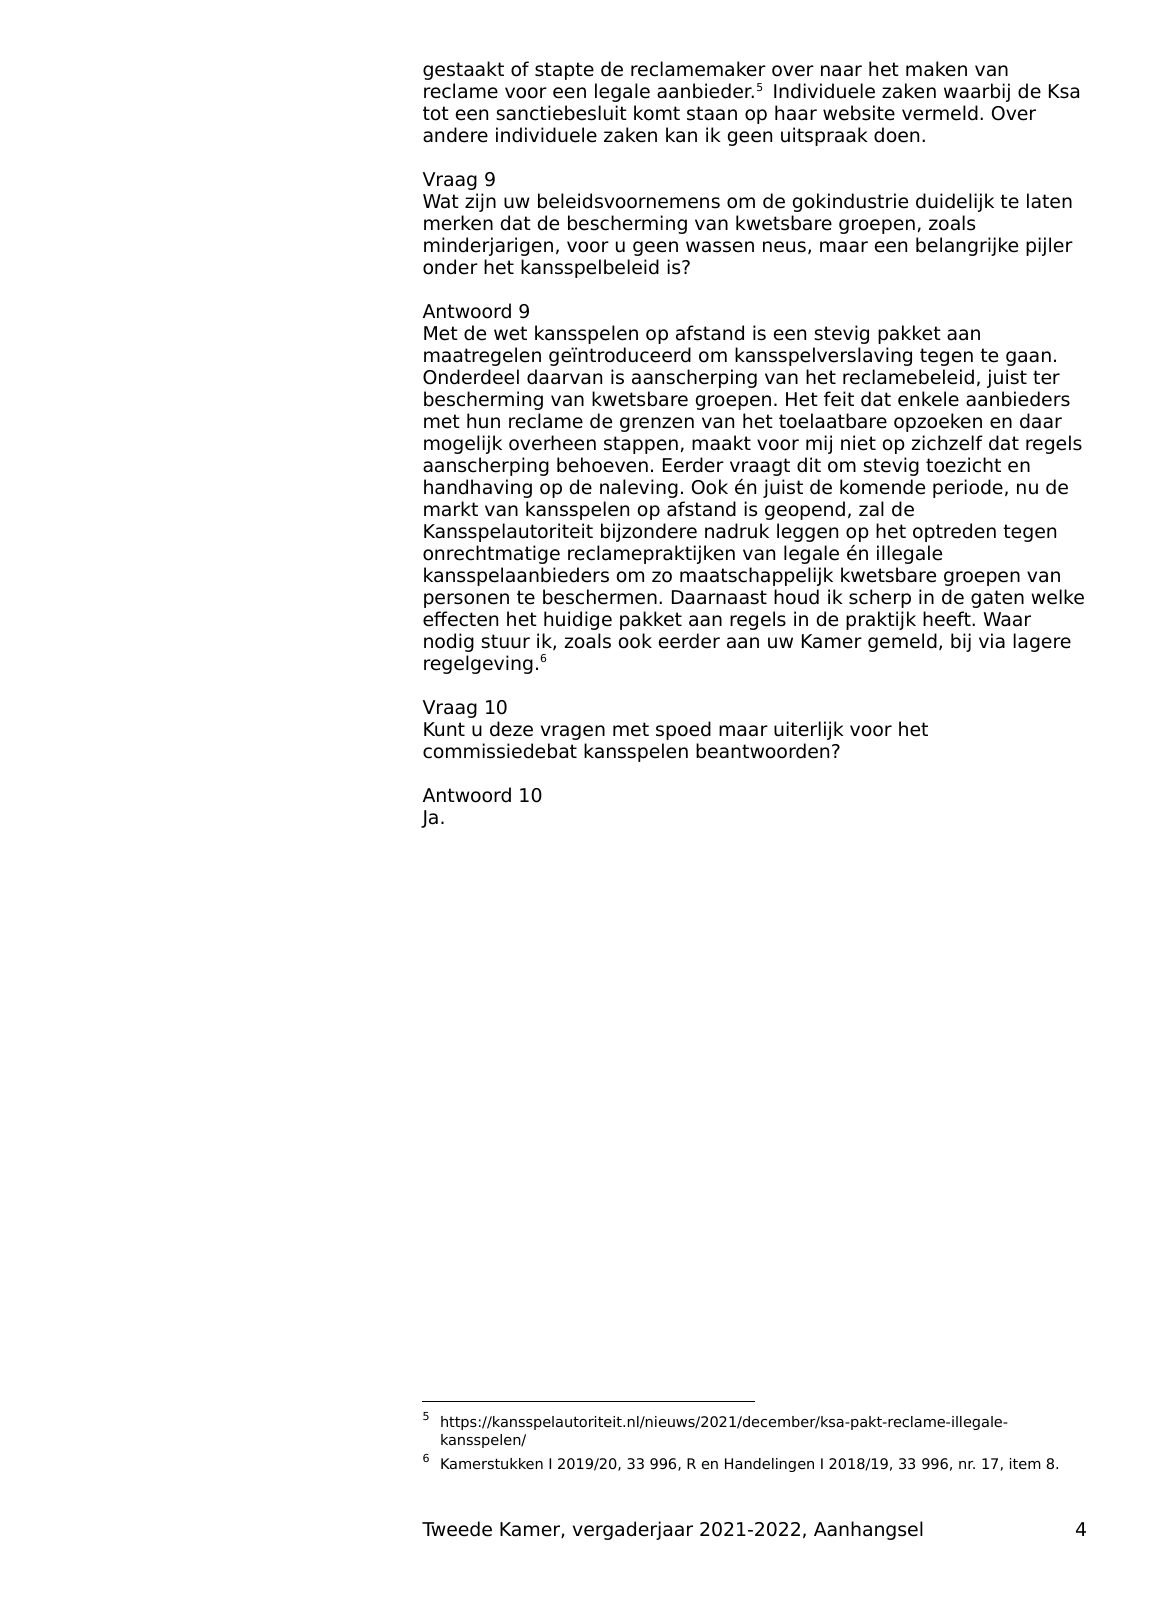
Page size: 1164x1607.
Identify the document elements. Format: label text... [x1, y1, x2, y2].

text https://kansspelautoriteit.nl/nieuws/2021/december/ksa-pakt-reclame-illegale-kansspelen/ [422, 1410, 1087, 1449]
text Kamerstukken I 2019/20, 33 996, R en Handelingen I 2018/19, 33 996, nr. 17, item 8. [422, 1452, 1087, 1474]
text Vraag 9 [422, 169, 1087, 191]
text Kunt u deze vragen met spoed maar uiterlijk voor het commissiedebat kansspelen beantwoorden? [422, 719, 1087, 763]
text Met de wet kansspelen op afstand is een stevig pakket aan maatregelen geïntroduceerd om kansspelverslaving tegen te gaan. Onderdeel daarvan is aanscherping van het reclamebeleid, juist ter bescherming van kwetsbare groepen. Het feit dat enkele aanbieders met hun reclame de grenzen van het toelaatbare opzoeken en daar mogelijk overheen stappen, maakt voor mij niet op zichzelf dat regels aanscherping behoeven. Eerder vraagt dit om stevig toezicht en handhaving op de naleving. Ook én juist de komende periode, nu de markt van kansspelen op afstand is geopend, zal de Kansspelautoriteit bijzondere nadruk leggen op het optreden tegen onrechtmatige reclamepraktijken van legale én illegale kansspelaanbieders om zo maatschappelijk kwetsbare groepen van personen te beschermen. Daarnaast houd ik scherp in de gaten welke effecten het huidige pakket aan regels in de praktijk heeft. Waar nodig stuur ik, zoals ook eerder aan uw Kamer gemeld, bij via lagere regelgeving. [422, 323, 1087, 675]
text Antwoord 10 [422, 785, 1087, 807]
text gestaakt of stapte de reclamemaker over naar het maken van reclame voor een legale aanbieder. Individuele zaken waarbij de Ksa tot een sanctiebesluit komt staan op haar website vermeld. Over andere individuele zaken kan ik geen uitspraak doen. [422, 59, 1087, 147]
text Vraag 10 [422, 697, 1087, 719]
text Antwoord 9 [422, 301, 1087, 323]
text Wat zijn uw beleidsvoornemens om de gokindustrie duidelijk te laten merken dat de bescherming van kwetsbare groepen, zoals minderjarigen, voor u geen wassen neus, maar een belangrijke pijler onder het kansspelbeleid is? [422, 191, 1087, 279]
text Ja. [422, 807, 1087, 829]
